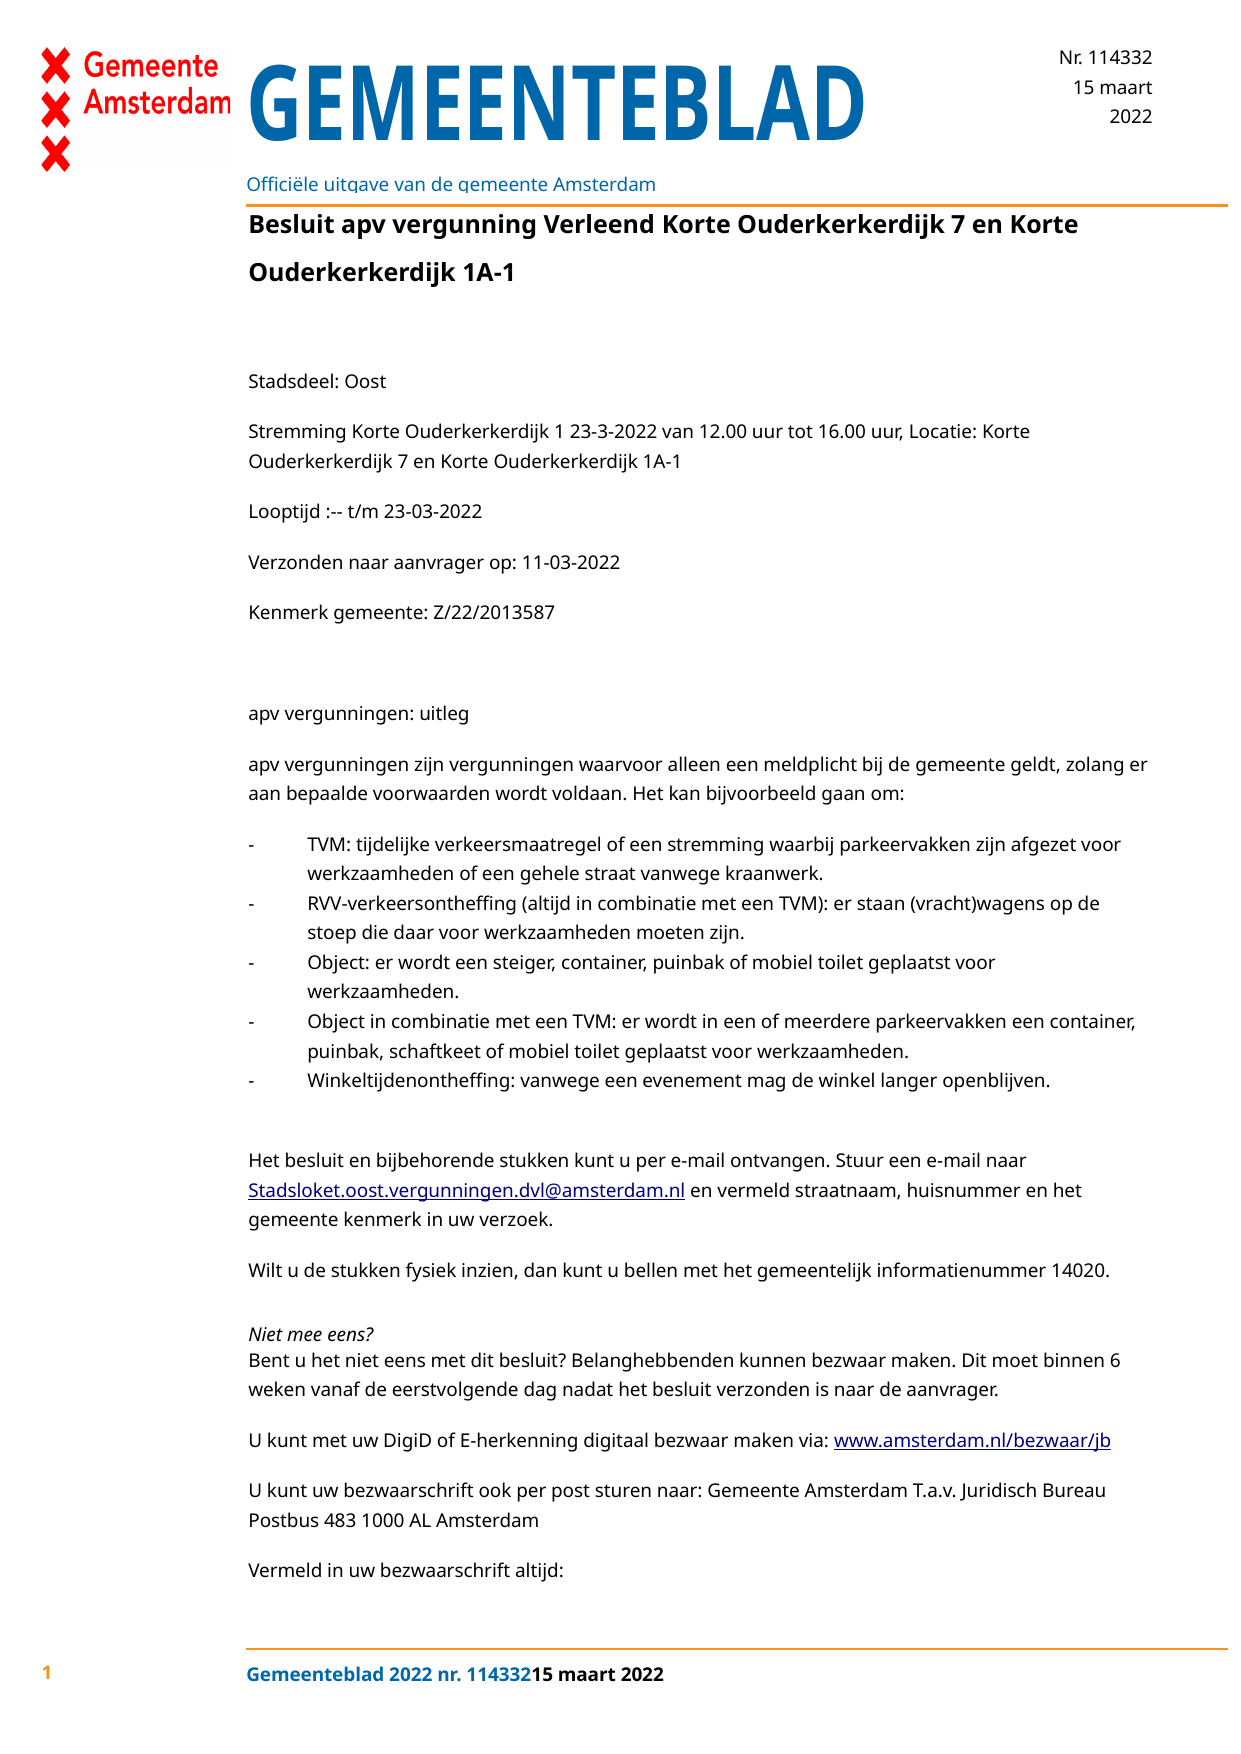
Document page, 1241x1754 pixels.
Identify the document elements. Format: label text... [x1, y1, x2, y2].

list Object in combinatie met een TVM: er wordt in een of meerdere parkeervakken een container, puinbak, schaftkeet of mobiel toilet geplaatst voor werkzaamheden. [248, 1008, 1152, 1064]
text Besluit apv vergunning Verleend Korte Ouderkerkerdijk 7 en Korte Ouderkerkerdijk 1A-1 [248, 207, 1152, 288]
text U kunt met uw DigiD of E-herkenning digitaal bezwaar maken via: www.amsterdam.nl/bezwaar/jb [248, 1427, 1152, 1452]
list Winkeltijdenontheffing: vanwege een evenement mag de winkel langer openblijven. [248, 1067, 1152, 1093]
text Kenmerk gemeente: Z/22/2013587 [248, 599, 1152, 625]
list TVM: tijdelijke verkeersmaatregel of een stremming waarbij parkeervakken zijn afgezet voor werkzaamheden of een gehele straat vanwege kraanwerk. [248, 831, 1152, 886]
text apv vergunningen zijn vergunningen waarvoor alleen een meldplicht bij de gemeente geldt, zolang er aan bepaalde voorwaarden wordt voldaan. Het kan bijvoorbeeld gaan om: [248, 751, 1152, 806]
text U kunt uw bezwaarschrift ook per post sturen naar: Gemeente Amsterdam T.a.v. Juridisch Bureau Postbus 483 1000 AL Amsterdam [248, 1477, 1152, 1532]
picture [41, 47, 231, 172]
list Object: er wordt een steiger, container, puinbak of mobiel toilet geplaatst voor werkzaamheden. [248, 949, 1152, 1004]
text Verzonden naar aanvrager op: 11-03-2022 [248, 549, 1152, 575]
text Vermeld in uw bezwaarschrift altijd: [248, 1557, 1152, 1583]
text Niet mee eens? [248, 1321, 1152, 1347]
text apv vergunningen: uitleg [248, 700, 1152, 726]
text Het besluit en bijbehorende stukken kunt u per e-mail ontvangen. Stuur een e-mail naar Stadsloket.oost.vergunningen.dvl@amsterdam.nl en vermeld straatnaam, huisnummer en het gemeente kenmerk in uw verzoek. [248, 1147, 1152, 1232]
text Wilt u de stukken fysiek inzien, dan kunt u bellen met het gemeentelijk informatienummer 14020. [248, 1257, 1152, 1283]
text Stremming Korte Ouderkerkerdijk 1 23-3-2022 van 12.00 uur tot 16.00 uur, Locatie: Korte Ouderkerkerdijk 7 en Korte Ouderkerkerdijk 1A-1 [248, 419, 1152, 474]
text Stadsdeel: Oost [248, 368, 1152, 394]
list RVV-verkeersontheffing (altijd in combinatie met een TVM): er staan (vracht)wagens op de stoep die daar voor werkzaamheden moeten zijn. [248, 890, 1152, 945]
text Bent u het niet eens met dit besluit? Belanghebbenden kunnen bezwaar maken. Dit moet binnen 6 weken vanaf de eerstvolgende dag nadat het besluit verzonden is naar de aanvrager. [248, 1347, 1152, 1402]
text Looptijd :-- t/m 23-03-2022 [248, 499, 1152, 524]
